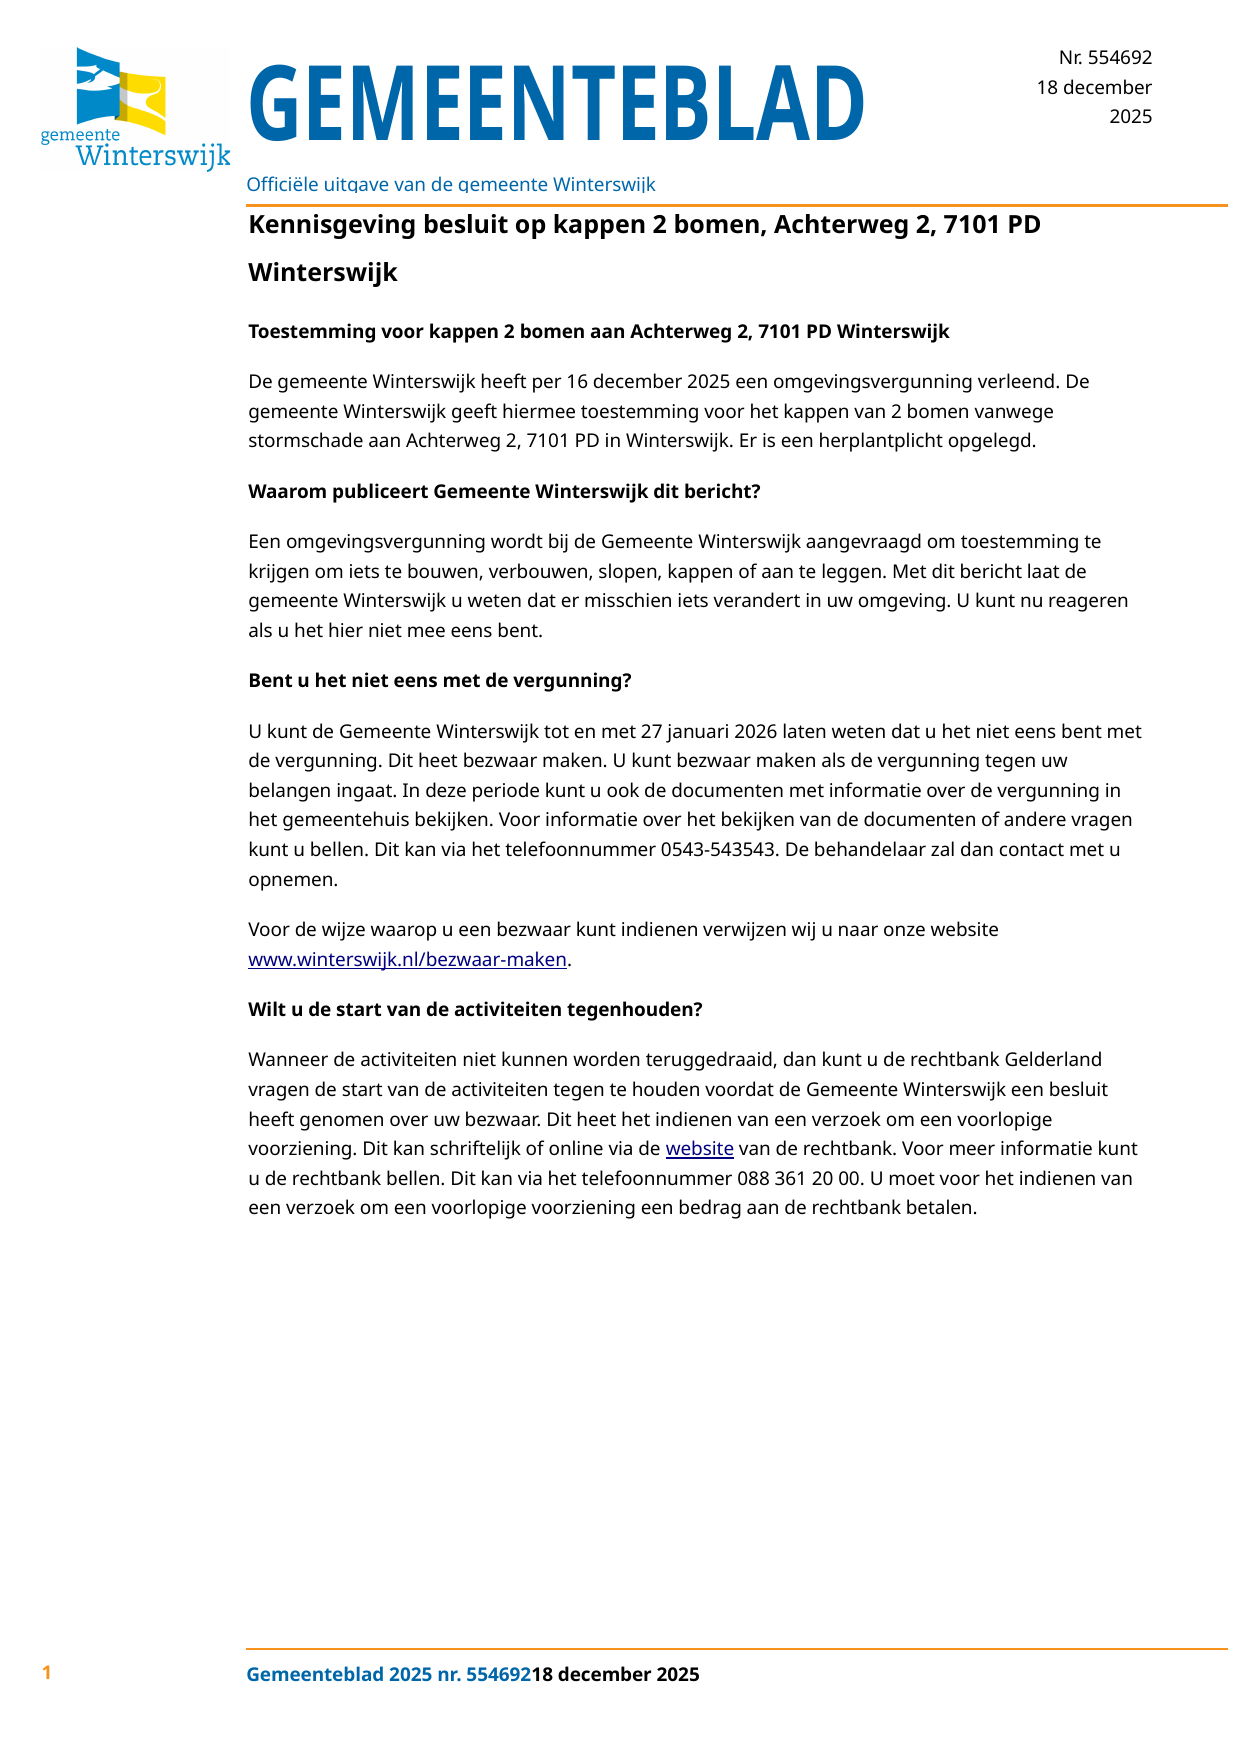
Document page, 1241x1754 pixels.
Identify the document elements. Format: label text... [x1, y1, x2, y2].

text U kunt de Gemeente Winterswijk tot en met 27 januari 2026 laten weten dat u het niet eens bent met de vergunning. Dit heet bezwaar maken. U kunt bezwaar maken als de vergunning tegen uw belangen ingaat. In deze periode kunt u ook de documenten met informatie over de vergunning in het gemeentehuis bekijken. Voor informatie over het bekijken van de documenten of andere vragen kunt u bellen. Dit kan via het telefoonnummer 0543-543543. De behandelaar zal dan contact met u opnemen. [248, 718, 1152, 892]
text Bent u het niet eens met de vergunning? [248, 667, 1152, 693]
picture [41, 47, 231, 172]
picture [225, 153, 231, 162]
text Waarom publiceert Gemeente Winterswijk dit bericht? [248, 478, 1152, 504]
text Voor de wijze waarop u een bezwaar kunt indienen verwijzen wij u naar onze website www.winterswijk.nl/bezwaar-maken. [248, 916, 1152, 972]
text Een omgevingsvergunning wordt bij de Gemeente Winterswijk aangevraagd om toestemming te krijgen om iets te bouwen, verbouwen, slopen, kappen of aan te leggen. Met dit bericht laat de gemeente Winterswijk u weten dat er misschien iets verandert in uw omgeving. U kunt nu reageren als u het hier niet mee eens bent. [248, 528, 1152, 643]
text De gemeente Winterswijk heeft per 16 december 2025 een omgevingsvergunning verleend. De gemeente Winterswijk geeft hiermee toestemming voor het kappen van 2 bomen vanwege stormschade aan Achterweg 2, 7101 PD in Winterswijk. Er is een herplantplicht opgelegd. [248, 368, 1152, 453]
text Kennisgeving besluit op kappen 2 bomen, Achterweg 2, 7101 PD Winterswijk [248, 207, 1152, 288]
text Wanneer de activiteiten niet kunnen worden teruggedraaid, dan kunt u de rechtbank Gelderland vragen de start van de activiteiten tegen te houden voordat de Gemeente Winterswijk een besluit heeft genomen over uw bezwaar. Dit heet het indienen van een verzoek om een voorlopige voorziening. Dit kan schriftelijk of online via de website van de rechtbank. Voor meer informatie kunt u de rechtbank bellen. Dit kan via het telefoonnummer 088 361 20 00. U moet voor het indienen van een verzoek om een voorlopige voorziening een bedrag aan de rechtbank betalen. [248, 1047, 1152, 1220]
text Wilt u de start van de activiteiten tegenhouden? [248, 996, 1152, 1022]
text Toestemming voor kappen 2 bomen aan Achterweg 2, 7101 PD Winterswijk [248, 318, 1152, 344]
